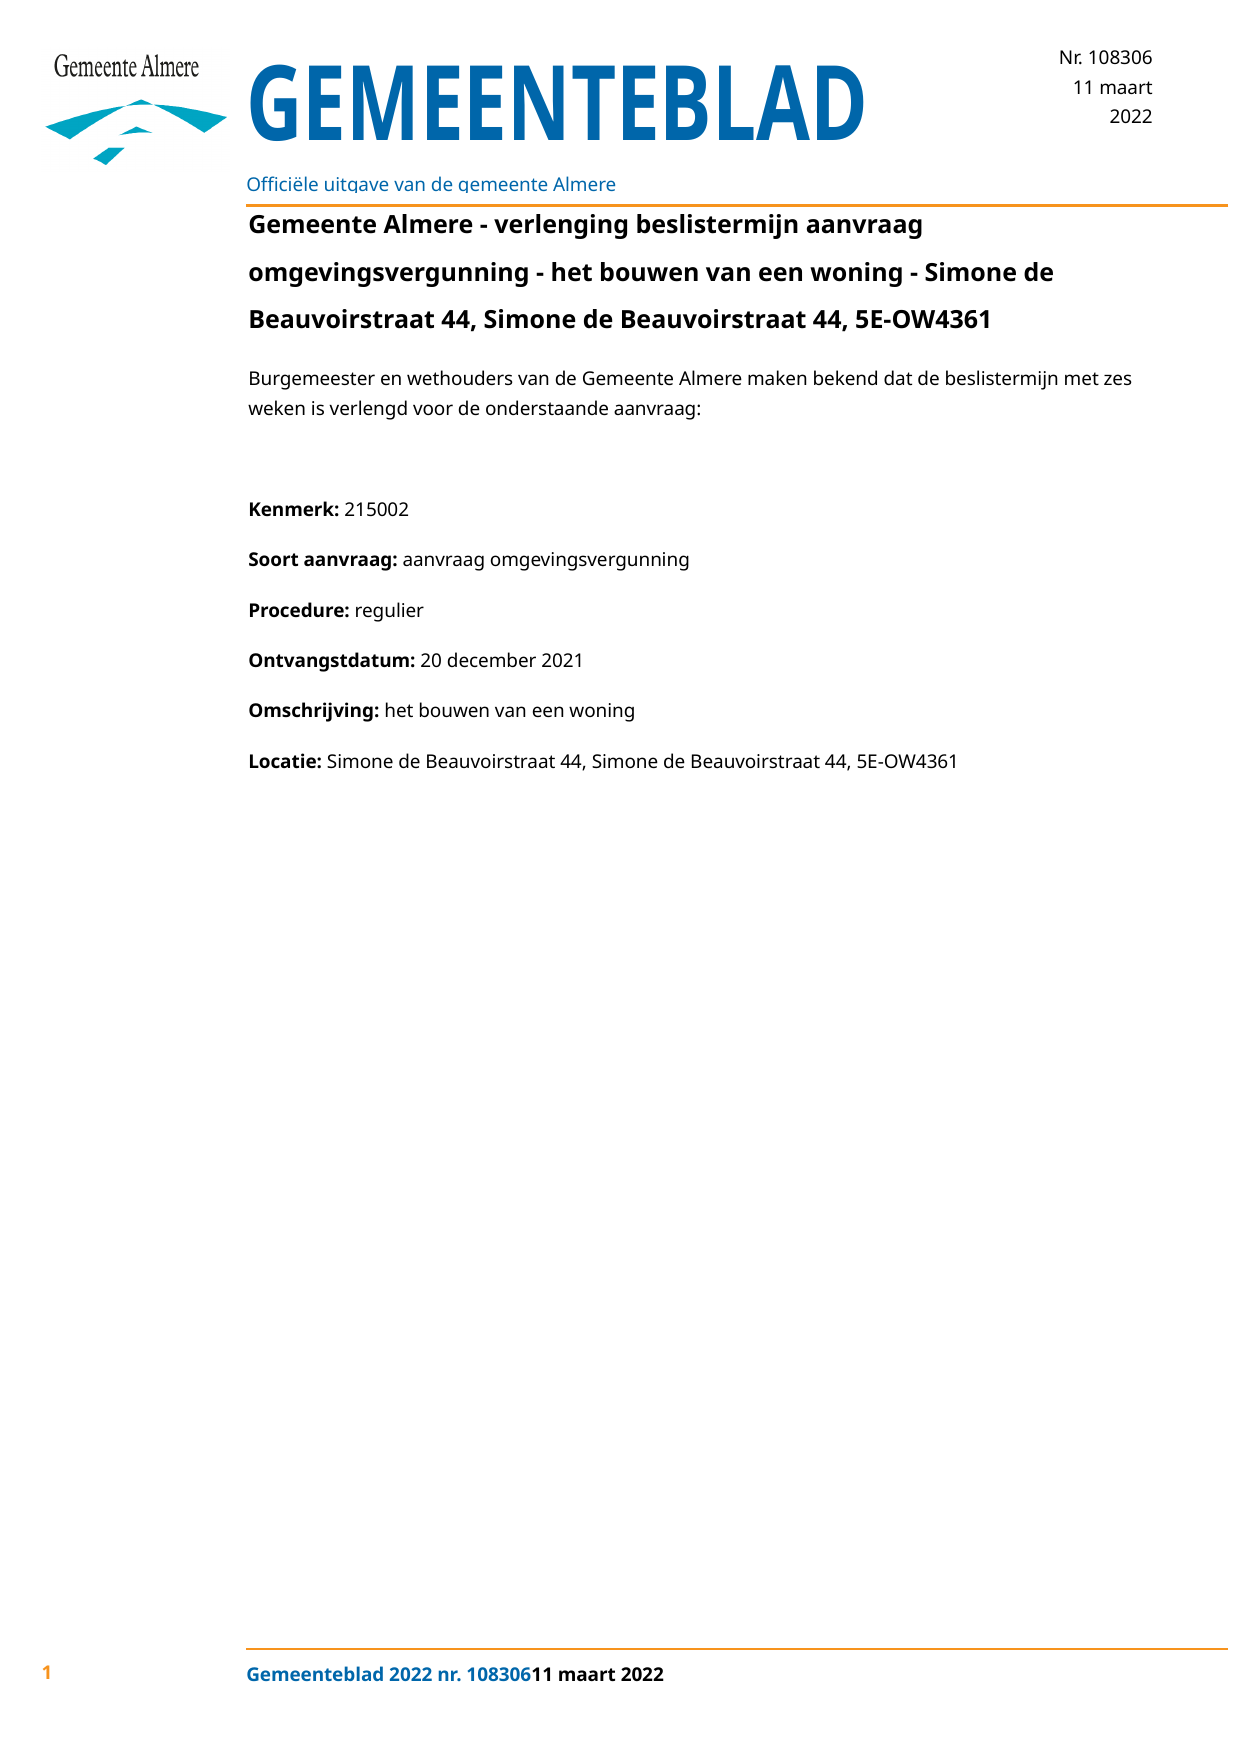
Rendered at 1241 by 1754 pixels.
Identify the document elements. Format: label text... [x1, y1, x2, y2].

text Omschrijving: het bouwen van een woning [248, 698, 1152, 723]
text Burgemeester en wethouders van de Gemeente Almere maken bekend dat de beslistermijn met zes weken is verlengd voor de onderstaande aanvraag: [248, 366, 1152, 421]
text Soort aanvraag: aanvraag omgevingsvergunning [248, 546, 1152, 572]
text Locatie: Simone de Beauvoirstraat 44, Simone de Beauvoirstraat 44, 5E-OW4361 [248, 748, 1152, 774]
text Gemeente Almere - verlenging beslistermijn aanvraag omgevingsvergunning - het bouwen van een woning - Simone de Beauvoirstraat 44, Simone de Beauvoirstraat 44, 5E-OW4361 [248, 207, 1152, 336]
text Ontvangstdatum: 20 december 2021 [248, 647, 1152, 673]
picture [41, 47, 231, 172]
text Procedure: regulier [248, 597, 1152, 622]
text Kenmerk: 215002 [248, 496, 1152, 522]
